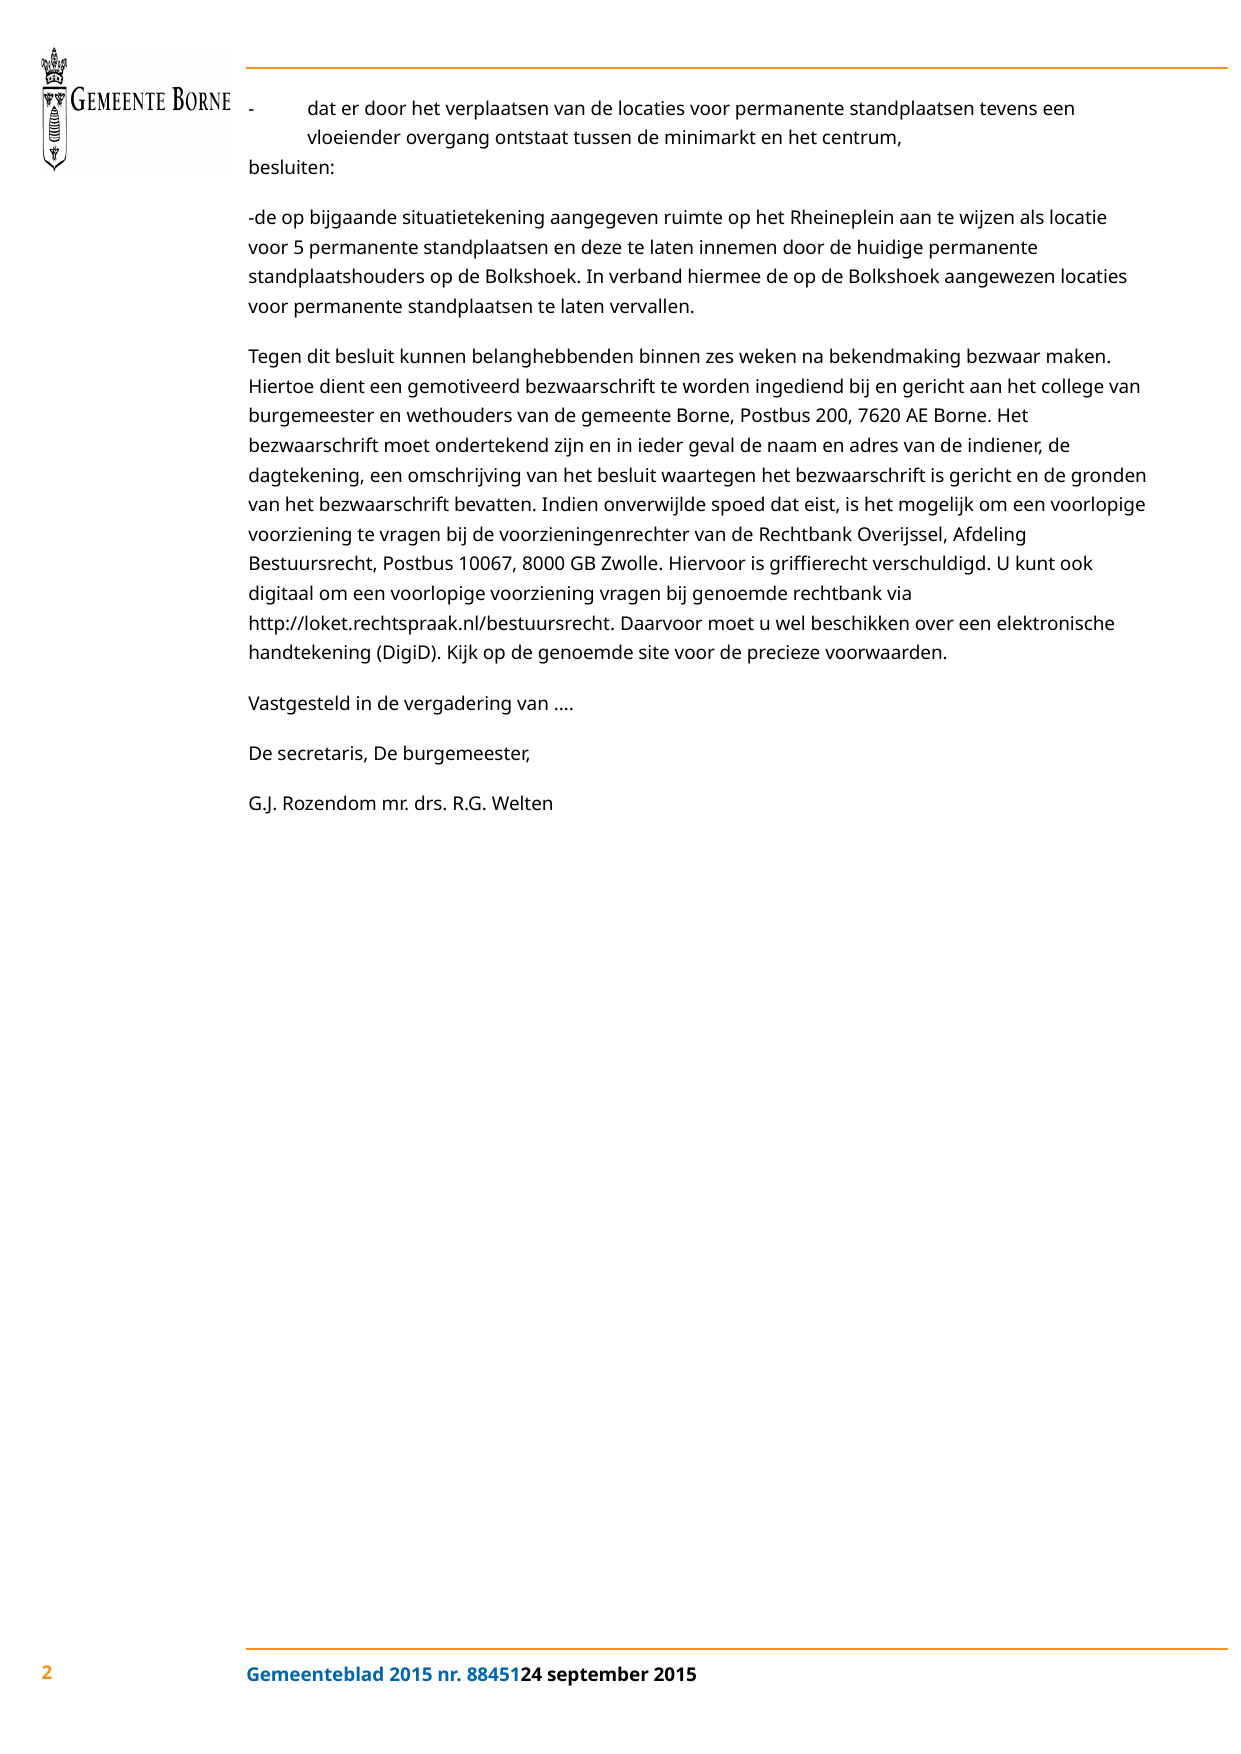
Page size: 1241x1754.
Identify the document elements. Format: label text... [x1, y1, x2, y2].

picture [41, 47, 231, 172]
text Tegen dit besluit kunnen belanghebbenden binnen zes weken na bekendmaking bezwaar maken. Hiertoe dient een gemotiveerd bezwaarschrift te worden ingediend bij en gericht aan het college van burgemeester en wethouders van de gemeente Borne, Postbus 200, 7620 AE Borne. Het bezwaarschrift moet ondertekend zijn en in ieder geval de naam en adres van de indiener, de dagtekening, een omschrijving van het besluit waartegen het bezwaarschrift is gericht en de gronden van het bezwaarschrift bevatten. Indien onverwijlde spoed dat eist, is het mogelijk om een voorlopige voorziening te vragen bij de voorzieningenrechter van de Rechtbank Overijssel, Afdeling Bestuursrecht, Postbus 10067, 8000 GB Zwolle. Hiervoor is griffierecht verschuldigd. U kunt ook digitaal om een voorlopige voorziening vragen bij genoemde rechtbank via http://loket.rechtspraak.nl/bestuursrecht. Daarvoor moet u wel beschikken over een elektronische handtekening (DigiD). Kijk op de genoemde site voor de precieze voorwaarden. [248, 343, 1152, 665]
text -de op bijgaande situatietekening aangegeven ruimte op het Rheineplein aan te wijzen als locatie voor 5 permanente standplaatsen en deze te laten innemen door de huidige permanente standplaatshouders op de Bolkshoek. In verband hiermee de op de Bolkshoek aangewezen locaties voor permanente standplaatsen te laten vervallen. [248, 204, 1152, 319]
text besluiten: [248, 154, 1152, 180]
text Vastgesteld in de vergadering van …. [248, 690, 1152, 716]
text De secretaris, De burgemeester, [248, 740, 1152, 766]
list dat er door het verplaatsen van de locaties voor permanente standplaatsen tevens een vloeiender overgang ontstaat tussen de minimarkt en het centrum, [248, 95, 1152, 150]
text G.J. Rozendom mr. drs. R.G. Welten [248, 791, 1152, 816]
